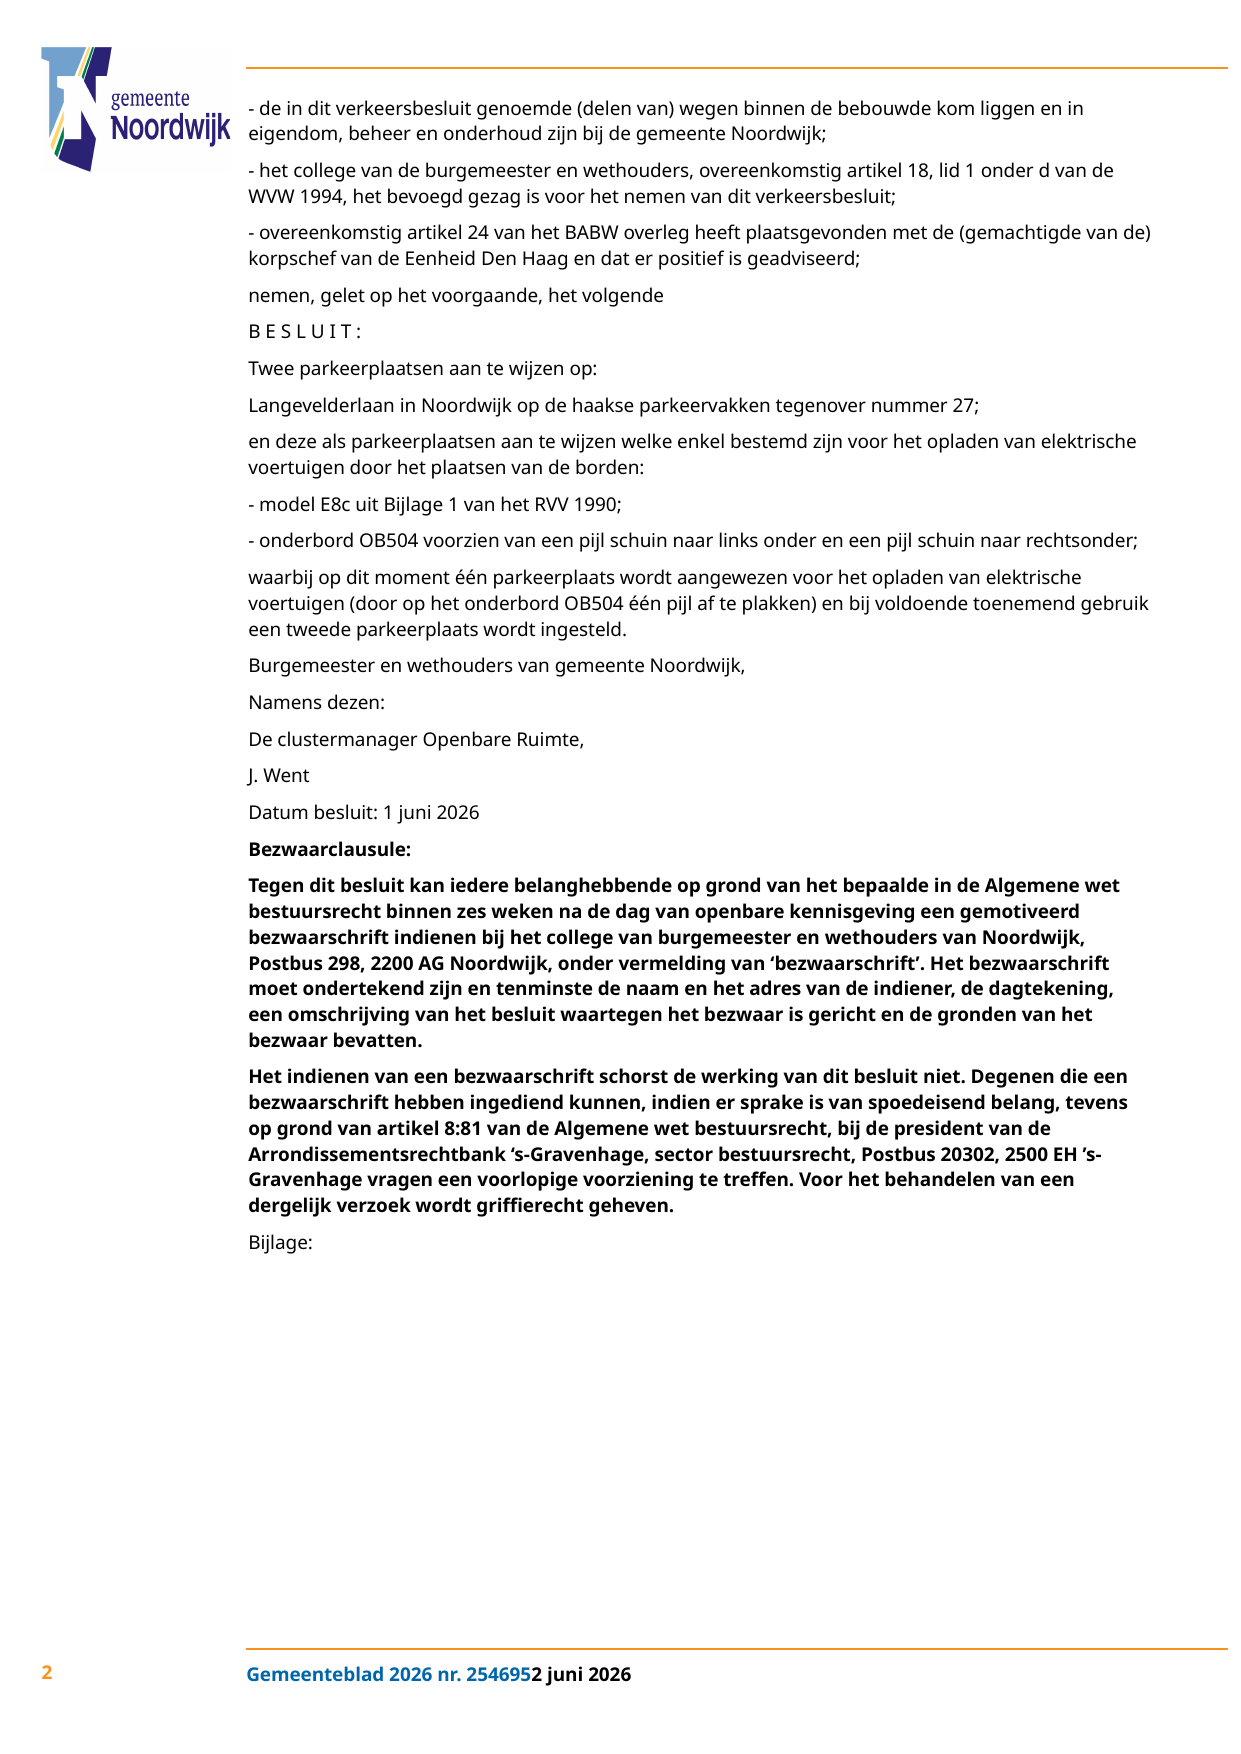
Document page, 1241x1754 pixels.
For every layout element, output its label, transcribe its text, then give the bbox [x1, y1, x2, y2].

text Namens dezen: [248, 689, 1152, 715]
text - overeenkomstig artikel 24 van het BABW overleg heeft plaatsgevonden met de (gemachtigde van de) korpschef van de Eenheid Den Haag en dat er positief is geadviseerd; [248, 219, 1152, 271]
text - model E8c uit Bijlage 1 van het RVV 1990; [248, 491, 1152, 517]
text J. Went [248, 762, 1152, 788]
text Bezwaarclausule: [248, 836, 1152, 862]
text B E S L U I T : [248, 319, 1152, 344]
text - het college van de burgemeester en wethouders, overeenkomstig artikel 18, lid 1 onder d van de WVW 1994, het bevoegd gezag is voor het nemen van dit verkeersbesluit; [248, 157, 1152, 209]
text - onderbord OB504 voorzien van een pijl schuin naar links onder en een pijl schuin naar rechtsonder; [248, 528, 1152, 553]
text Burgemeester en wethouders van gemeente Noordwijk, [248, 652, 1152, 678]
text Het indienen van een bezwaarschrift schorst de werking van dit besluit niet. Degenen die een bezwaarschrift hebben ingediend kunnen, indien er sprake is van spoedeisend belang, tevens op grond van artikel 8:81 van de Algemene wet bestuursrecht, bij de president van de Arrondissementsrechtbank ‘s-Gravenhage, sector bestuursrecht, Postbus 20302, 2500 EH ’s-Gravenhage vragen een voorlopige voorziening te treffen. Voor het behandelen van een dergelijk verzoek wordt griffierecht geheven. [248, 1063, 1152, 1218]
text en deze als parkeerplaatsen aan te wijzen welke enkel bestemd zijn voor het opladen van elektrische voertuigen door het plaatsen van de borden: [248, 429, 1152, 480]
text nemen, gelet op het voorgaande, het volgende [248, 282, 1152, 308]
text Langevelderlaan in Noordwijk op de haakse parkeervakken tegenover nummer 27; [248, 392, 1152, 418]
text De clustermanager Openbare Ruimte, [248, 726, 1152, 752]
text Twee parkeerplaatsen aan te wijzen op: [248, 355, 1152, 381]
text Bijlage: [248, 1229, 1152, 1254]
text - de in dit verkeersbesluit genoemde (delen van) wegen binnen de bebouwde kom liggen en in eigendom, beheer en onderhoud zijn bij de gemeente Noordwijk; [248, 95, 1152, 146]
picture [41, 47, 231, 172]
text Tegen dit besluit kan iedere belanghebbende op grond van het bepaalde in de Algemene wet bestuursrecht binnen zes weken na de dag van openbare kennisgeving een gemotiveerd bezwaarschrift indienen bij het college van burgemeester en wethouders van Noordwijk, Postbus 298, 2200 AG Noordwijk, onder vermelding van ‘bezwaarschrift’. Het bezwaarschrift moet ondertekend zijn en tenminste de naam en het adres van de indiener, de dagtekening, een omschrijving van het besluit waartegen het bezwaar is gericht en de gronden van het bezwaar bevatten. [248, 872, 1152, 1053]
text waarbij op dit moment één parkeerplaats wordt aangewezen voor het opladen van elektrische voertuigen (door op het onderbord OB504 één pijl af te plakken) en bij voldoende toenemend gebruik een tweede parkeerplaats wordt ingesteld. [248, 564, 1152, 642]
text Datum besluit: 1 juni 2026 [248, 799, 1152, 825]
